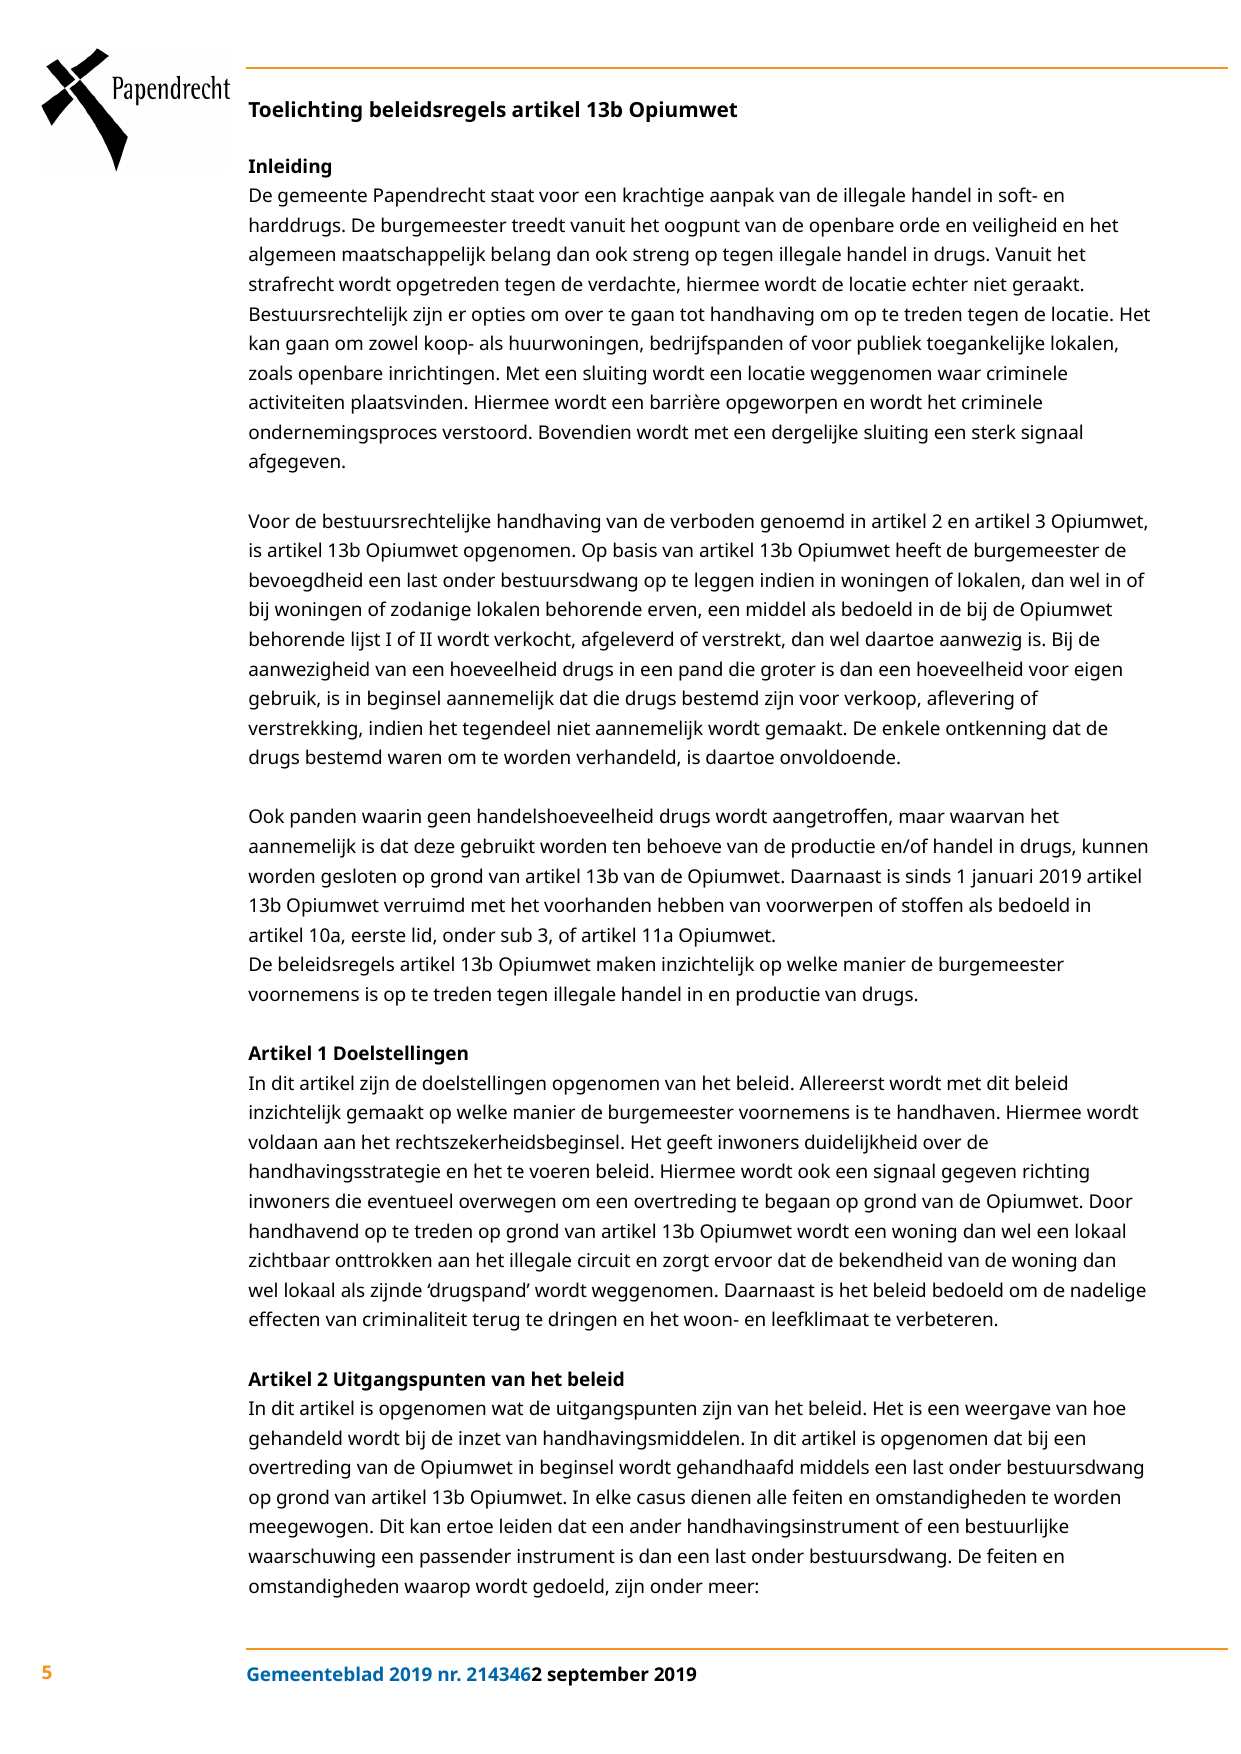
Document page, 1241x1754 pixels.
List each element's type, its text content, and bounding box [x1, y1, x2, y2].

text Inleiding [248, 153, 1152, 179]
text In dit artikel is opgenomen wat de uitgangspunten zijn van het beleid. Het is een weergave van hoe gehandeld wordt bij de inzet van handhavingsmiddelen. In dit artikel is opgenomen dat bij een overtreding van de Opiumwet in beginsel wordt gehandhaafd middels een last onder bestuursdwang op grond van artikel 13b Opiumwet. In elke casus dienen alle feiten en omstandigheden te worden meegewogen. Dit kan ertoe leiden dat een ander handhavingsinstrument of een bestuurlijke waarschuwing een passender instrument is dan een last onder bestuursdwang. De feiten en omstandigheden waarop wordt gedoeld, zijn onder meer: [248, 1395, 1152, 1599]
text Artikel 1 Doelstellingen [248, 1040, 1152, 1066]
text Ook panden waarin geen handelshoeveelheid drugs wordt aangetroffen, maar waarvan het aannemelijk is dat deze gebruikt worden ten behoeve van de productie en/of handel in drugs, kunnen worden gesloten op grond van artikel 13b van de Opiumwet. Daarnaast is sinds 1 januari 2019 artikel 13b Opiumwet verruimd met het voorhanden hebben van voorwerpen of stoffen als bedoeld in artikel 10a, eerste lid, onder sub 3, of artikel 11a Opiumwet. [248, 804, 1152, 948]
text In dit artikel zijn de doelstellingen opgenomen van het beleid. Allereerst wordt met dit beleid inzichtelijk gemaakt op welke manier de burgemeester voornemens is te handhaven. Hiermee wordt voldaan aan het rechtszekerheidsbeginsel. Het geeft inwoners duidelijkheid over de handhavingsstrategie en het te voeren beleid. Hiermee wordt ook een signaal gegeven richting inwoners die eventueel overwegen om een overtreding te begaan op grond van de Opiumwet. Door handhavend op te treden op grond van artikel 13b Opiumwet wordt een woning dan wel een lokaal zichtbaar onttrokken aan het illegale circuit en zorgt ervoor dat de bekendheid van de woning dan wel lokaal als zijnde ‘drugspand’ wordt weggenomen. Daarnaast is het beleid bedoeld om de nadelige effecten van criminaliteit terug te dringen en het woon- en leefklimaat te verbeteren. [248, 1070, 1152, 1332]
text De beleidsregels artikel 13b Opiumwet maken inzichtelijk op welke manier de burgemeester voornemens is op te treden tegen illegale handel in en productie van drugs. [248, 952, 1152, 1007]
picture [41, 47, 231, 172]
text Artikel 2 Uitgangspunten van het beleid [248, 1366, 1152, 1392]
text Voor de bestuursrechtelijke handhaving van de verboden genoemd in artikel 2 en artikel 3 Opiumwet, is artikel 13b Opiumwet opgenomen. Op basis van artikel 13b Opiumwet heeft de burgemeester de bevoegdheid een last onder bestuursdwang op te leggen indien in woningen of lokalen, dan wel in of bij woningen of zodanige lokalen behorende erven, een middel als bedoeld in de bij de Opiumwet behorende lijst I of II wordt verkocht, afgeleverd of verstrekt, dan wel daartoe aanwezig is. Bij de aanwezigheid van een hoeveelheid drugs in een pand die groter is dan een hoeveelheid voor eigen gebruik, is in beginsel aannemelijk dat die drugs bestemd zijn voor verkoop, aflevering of verstrekking, indien het tegendeel niet aannemelijk wordt gemaakt. De enkele ontkenning dat de drugs bestemd waren om te worden verhandeld, is daartoe onvoldoende. [248, 508, 1152, 770]
text Toelichting beleidsregels artikel 13b Opiumwet [248, 95, 1152, 123]
text De gemeente Papendrecht staat voor een krachtige aanpak van de illegale handel in soft- en harddrugs. De burgemeester treedt vanuit het oogpunt van de openbare orde en veiligheid en het algemeen maatschappelijk belang dan ook streng op tegen illegale handel in drugs. Vanuit het strafrecht wordt opgetreden tegen de verdachte, hiermee wordt de locatie echter niet geraakt. Bestuursrechtelijk zijn er opties om over te gaan tot handhaving om op te treden tegen de locatie. Het kan gaan om zowel koop- als huurwoningen, bedrijfspanden of voor publiek toegankelijke lokalen, zoals openbare inrichtingen. Met een sluiting wordt een locatie weggenomen waar criminele activiteiten plaatsvinden. Hiermee wordt een barrière opgeworpen en wordt het criminele ondernemingsproces verstoord. Bovendien wordt met een dergelijke sluiting een sterk signaal afgegeven. [248, 182, 1152, 474]
